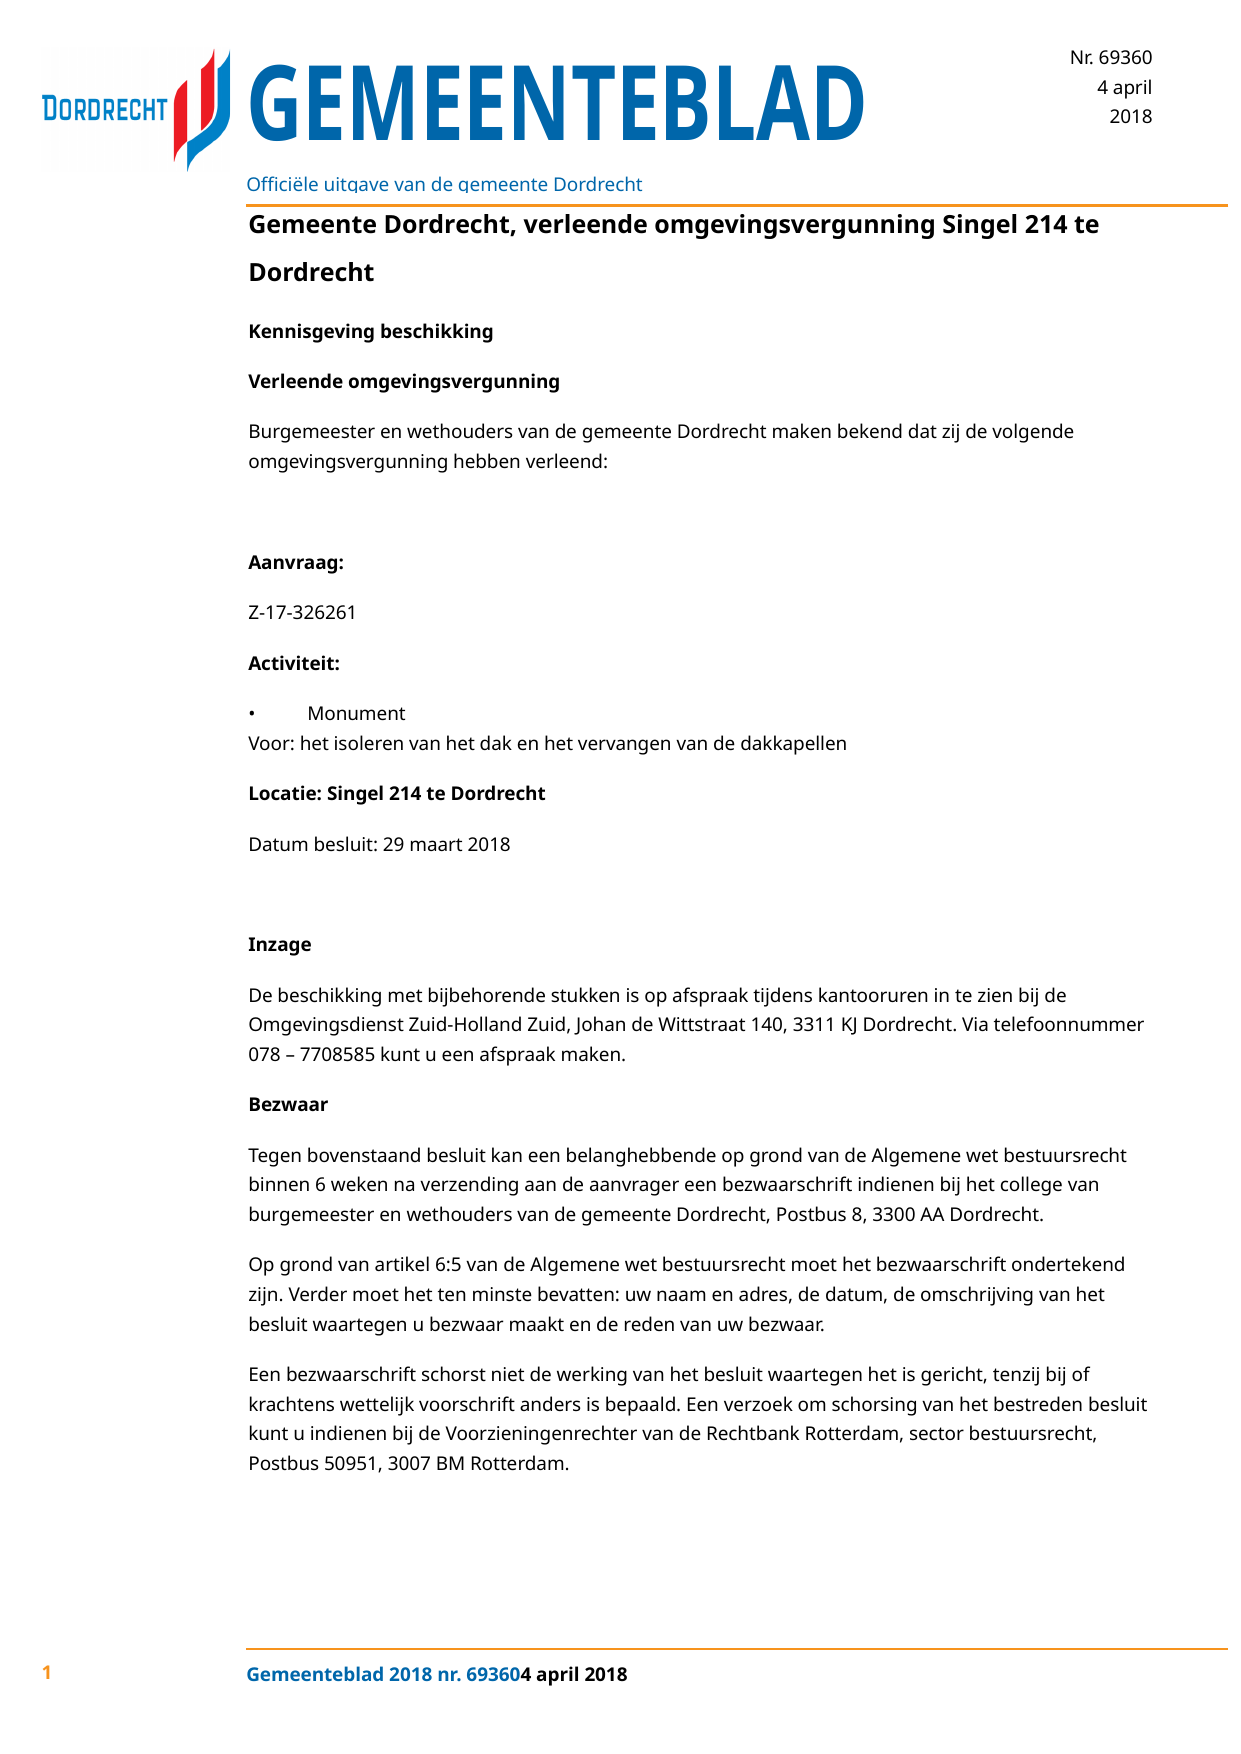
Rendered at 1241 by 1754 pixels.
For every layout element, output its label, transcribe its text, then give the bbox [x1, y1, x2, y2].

text Activiteit: [248, 650, 1152, 676]
text Locatie: Singel 214 te Dordrecht [248, 780, 1152, 806]
text Gemeente Dordrecht, verleende omgevingsvergunning Singel 214 te Dordrecht [248, 207, 1152, 288]
text Kennisgeving beschikking [248, 318, 1152, 344]
picture [41, 47, 231, 172]
text Op grond van artikel 6:5 van de Algemene wet bestuursrecht moet het bezwaarschrift ondertekend zijn. Verder moet het ten minste bevatten: uw naam en adres, de datum, de omschrijving van het besluit waartegen u bezwaar maakt en de reden van uw bezwaar. [248, 1252, 1152, 1337]
text Voor: het isoleren van het dak en het vervangen van de dakkapellen [248, 730, 1152, 756]
text Verleende omgevingsvergunning [248, 368, 1152, 394]
list Monument [248, 700, 1152, 726]
text Inzage [248, 932, 1152, 957]
text Z-17-326261 [248, 599, 1152, 625]
text Aanvraag: [248, 549, 1152, 575]
text Een bezwaarschrift schorst niet de werking van het besluit waartegen het is gericht, tenzij bij of krachtens wettelijk voorschrift anders is bepaald. Een verzoek om schorsing van het bestreden besluit kunt u indienen bij de Voorzieningenrechter van de Rechtbank Rotterdam, sector bestuursrecht, Postbus 50951, 3007 BM Rotterdam. [248, 1361, 1152, 1476]
text Datum besluit: 29 maart 2018 [248, 831, 1152, 857]
text Bezwaar [248, 1092, 1152, 1117]
text De beschikking met bijbehorende stukken is op afspraak tijdens kantooruren in te zien bij de Omgevingsdienst Zuid-Holland Zuid, Johan de Wittstraat 140, 3311 KJ Dordrecht. Via telefoonnummer 078 – 7708585 kunt u een afspraak maken. [248, 982, 1152, 1067]
text Tegen bovenstaand besluit kan een belanghebbende op grond van de Algemene wet bestuursrecht binnen 6 weken na verzending aan de aanvrager een bezwaarschrift indienen bij het college van burgemeester en wethouders van de gemeente Dordrecht, Postbus 8, 3300 AA Dordrecht. [248, 1142, 1152, 1227]
text Burgemeester en wethouders van de gemeente Dordrecht maken bekend dat zij de volgende omgevingsvergunning hebben verleend: [248, 419, 1152, 474]
